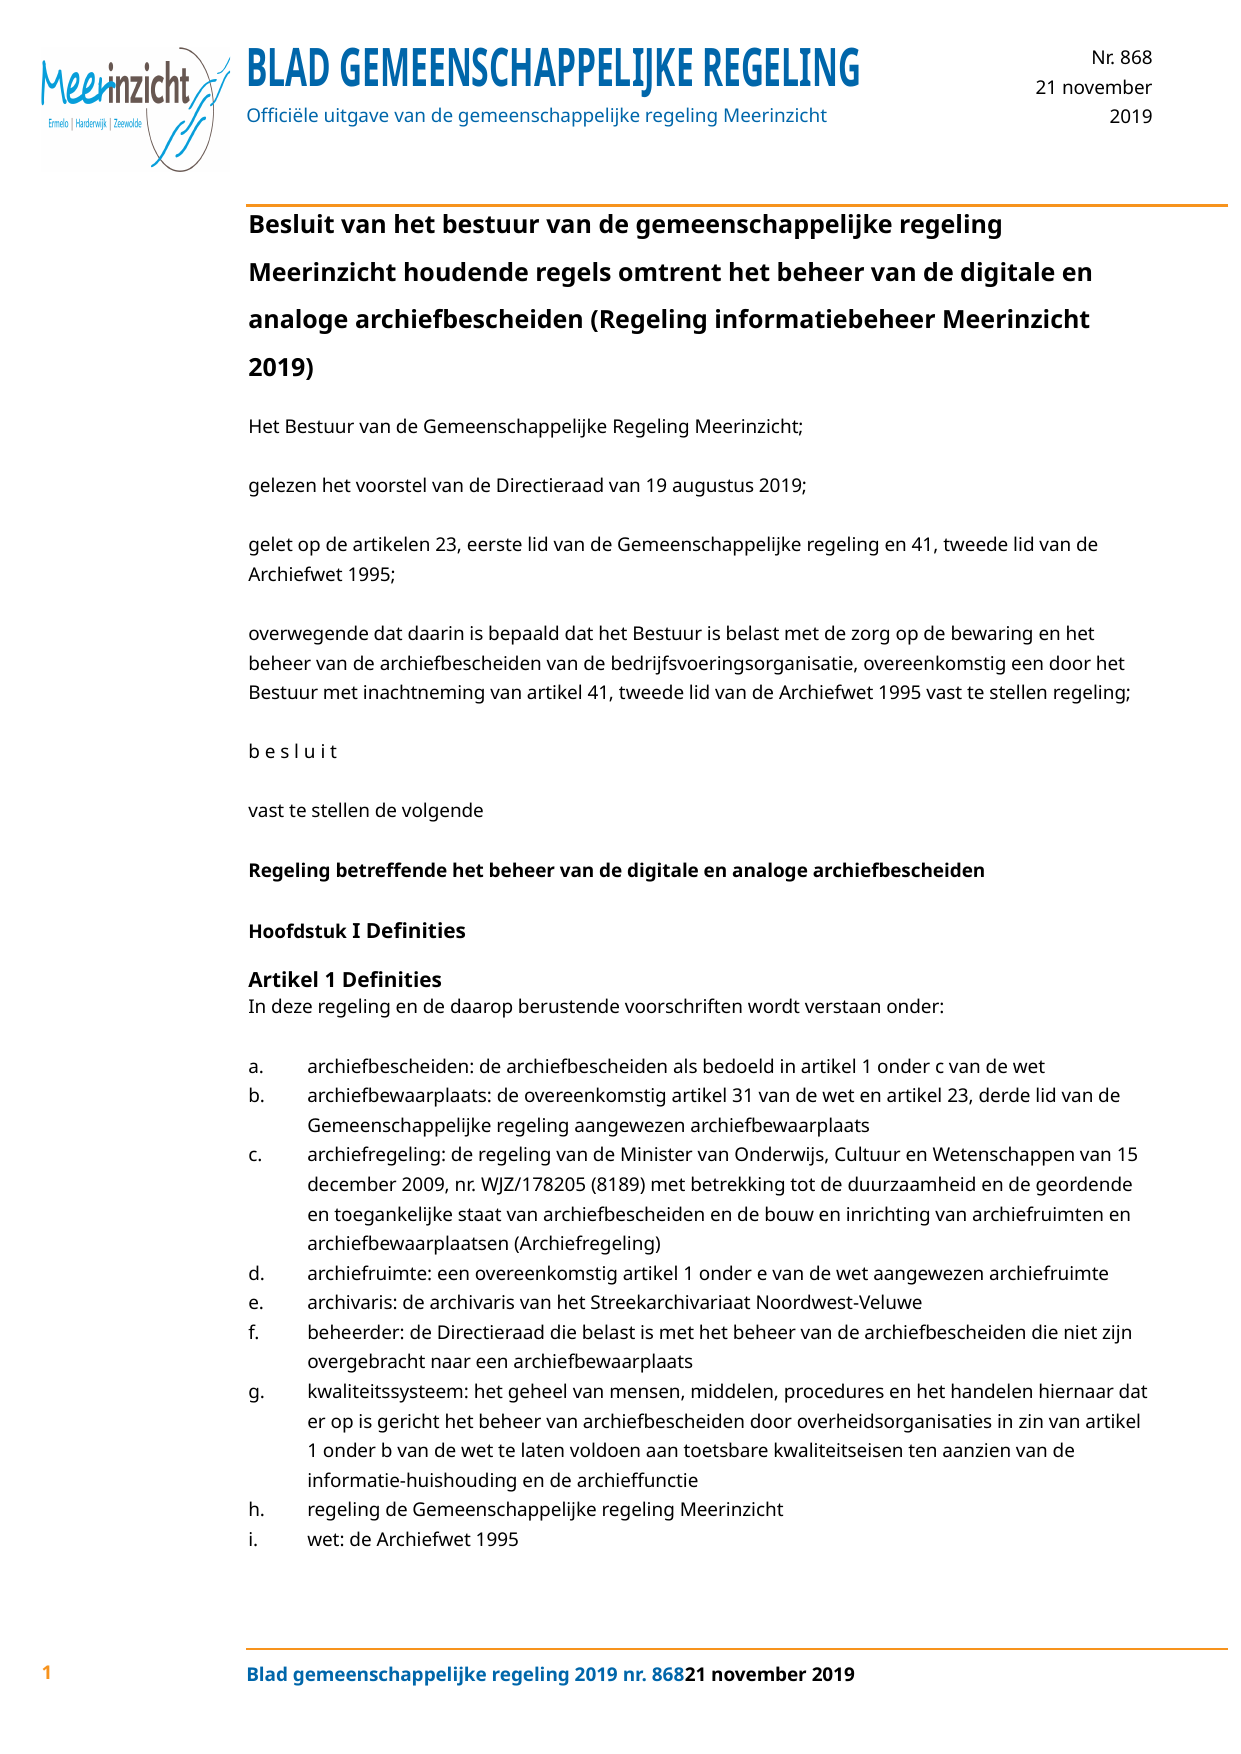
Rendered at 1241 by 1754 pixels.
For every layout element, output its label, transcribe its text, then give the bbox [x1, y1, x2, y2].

list archiefbewaarplaats: de overeenkomstig artikel 31 van de wet en artikel 23, derde lid van de Gemeenschappelijke regeling aangewezen archiefbewaarplaats [248, 1082, 1152, 1138]
text gelezen het voorstel van de Directieraad van 19 augustus 2019; [248, 472, 1152, 498]
text vast te stellen de volgende [248, 798, 1152, 823]
list archiefregeling: de regeling van de Minister van Onderwijs, Cultuur en Wetenschappen van 15 december 2009, nr. WJZ/178205 (8189) met betrekking tot de duurzaamheid en de geordende en toegankelijke staat van archiefbescheiden en de bouw en inrichting van archiefruimten en archiefbewaarplaatsen (Archiefregeling) [248, 1142, 1152, 1256]
text Regeling betreffende het beheer van de digitale en analoge archiefbescheiden [248, 857, 1152, 883]
list archivaris: de archivaris van het Streekarchivariaat Noordwest-Veluwe [248, 1289, 1152, 1315]
text overwegende dat daarin is bepaald dat het Bestuur is belast met de zorg op de bewaring en het beheer van de archiefbescheiden van de bedrijfsvoeringsorganisatie, overeenkomstig een door het Bestuur met inachtneming van artikel 41, tweede lid van de Archiefwet 1995 vast te stellen regeling; [248, 620, 1152, 705]
list regeling de Gemeenschappelijke regeling Meerinzicht [248, 1497, 1152, 1522]
text gelet op de artikelen 23, eerste lid van de Gemeenschappelijke regeling en 41, tweede lid van de Archiefwet 1995; [248, 531, 1152, 587]
list kwaliteitssysteem: het geheel van mensen, middelen, procedures en het handelen hiernaar dat er op is gericht het beheer van archiefbescheiden door overheidsorganisaties in zin van artikel 1 onder b van de wet te laten voldoen aan toetsbare kwaliteitseisen ten aanzien van de informatie-huishouding en de archieffunctie [248, 1378, 1152, 1493]
text Het Bestuur van de Gemeenschappelijke Regeling Meerinzicht; [248, 413, 1152, 439]
picture [41, 47, 231, 172]
text Artikel 1 Definities [248, 965, 1152, 994]
text In deze regeling en de daarop berustende voorschriften wordt verstaan onder: [248, 994, 1152, 1019]
list beheerder: de Directieraad die belast is met het beheer van de archiefbescheiden die niet zijn overgebracht naar een archiefbewaarplaats [248, 1319, 1152, 1374]
text b e s l u i t [248, 738, 1152, 764]
text Besluit van het bestuur van de gemeenschappelijke regeling Meerinzicht houdende regels omtrent het beheer van de digitale en analoge archiefbescheiden (Regeling informatiebeheer Meerinzicht 2019) [248, 207, 1152, 384]
list archiefbescheiden: de archiefbescheiden als bedoeld in artikel 1 onder c van de wet [248, 1053, 1152, 1079]
list archiefruimte: een overeenkomstig artikel 1 onder e van de wet aangewezen archiefruimte [248, 1260, 1152, 1286]
text Hoofdstuk I Definities [248, 916, 1152, 944]
list wet: de Archiefwet 1995 [248, 1526, 1152, 1552]
